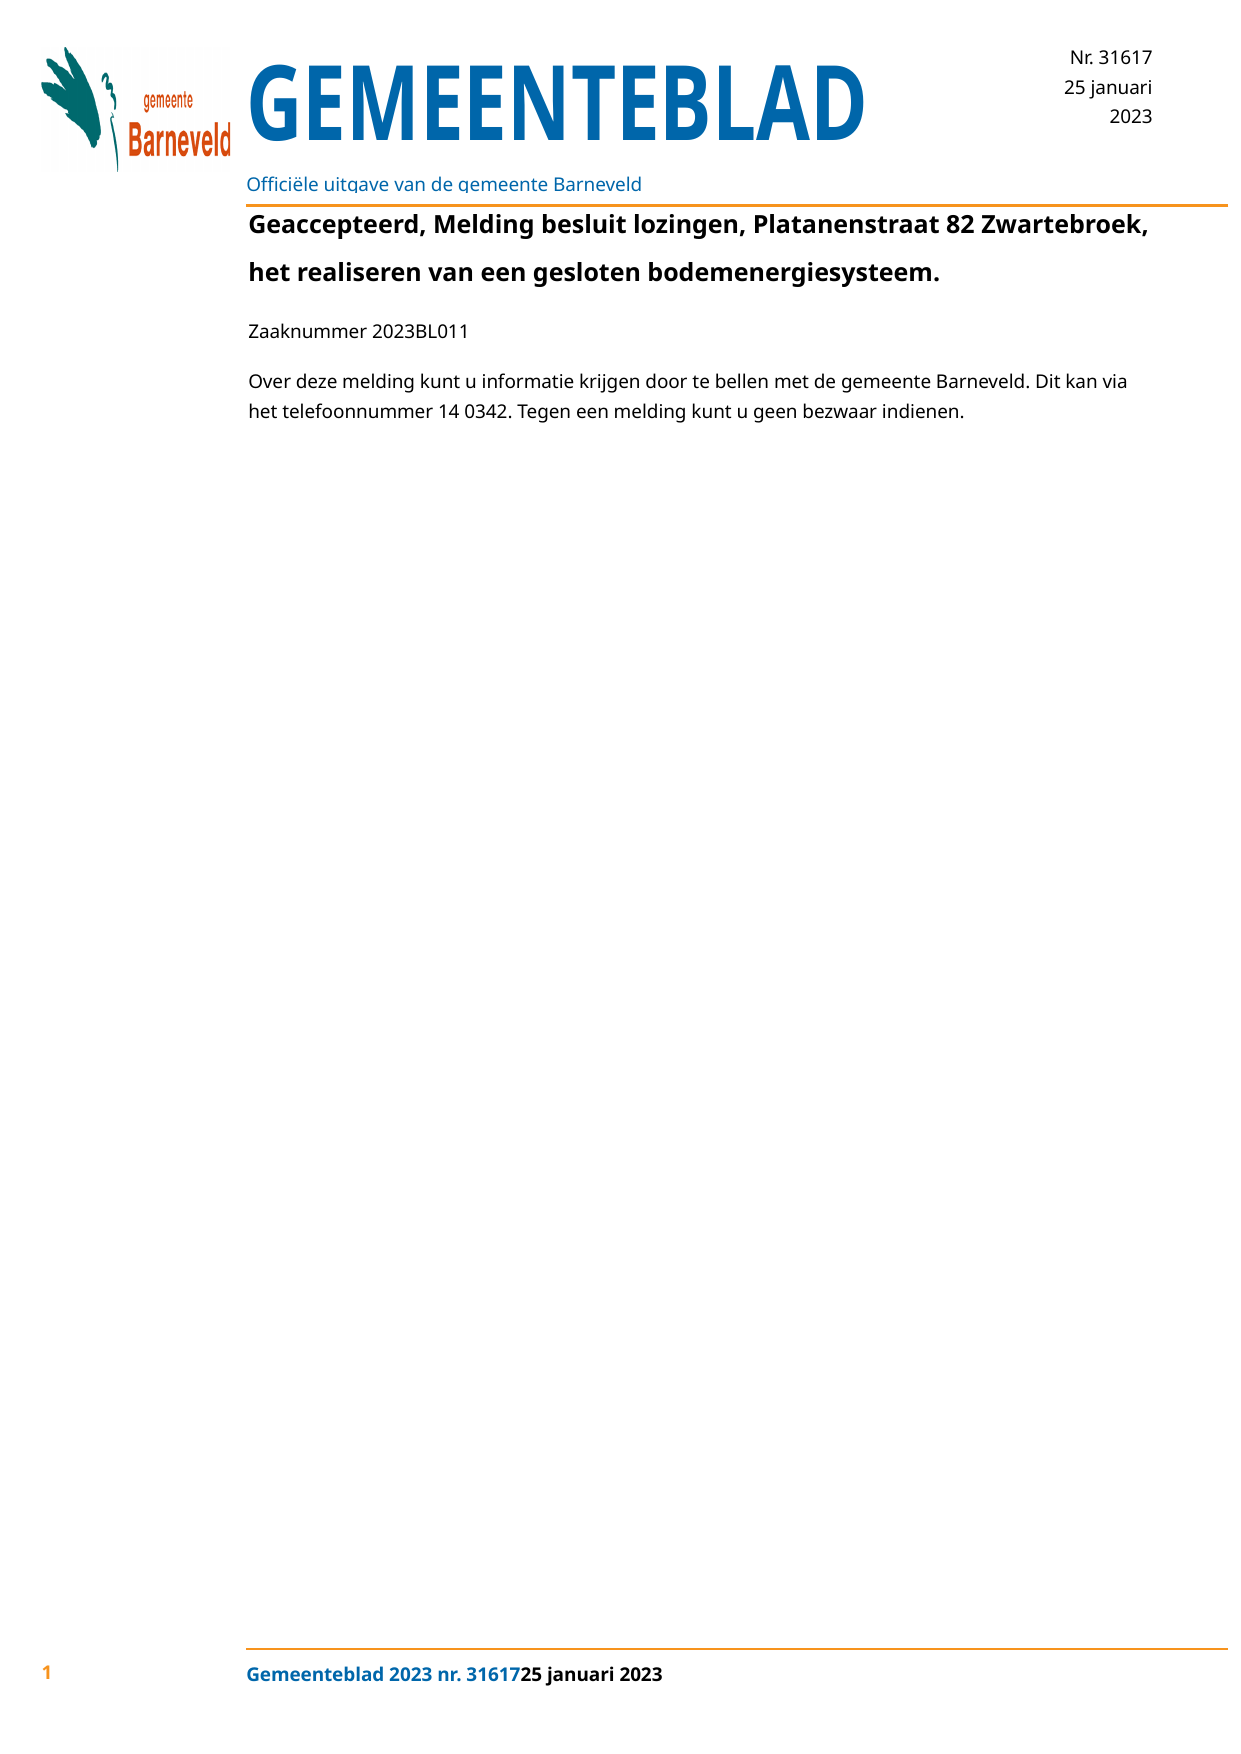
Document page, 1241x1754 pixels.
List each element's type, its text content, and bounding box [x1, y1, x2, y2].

text Over deze melding kunt u informatie krijgen door te bellen met de gemeente Barneveld. Dit kan via het telefoonnummer 14 0342. Tegen een melding kunt u geen bezwaar indienen. [248, 368, 1152, 424]
picture [41, 47, 231, 172]
text Geaccepteerd, Melding besluit lozingen, Platanenstraat 82 Zwartebroek, het realiseren van een gesloten bodemenergiesysteem. [248, 207, 1152, 288]
text Zaaknummer 2023BL011 [248, 318, 1152, 344]
